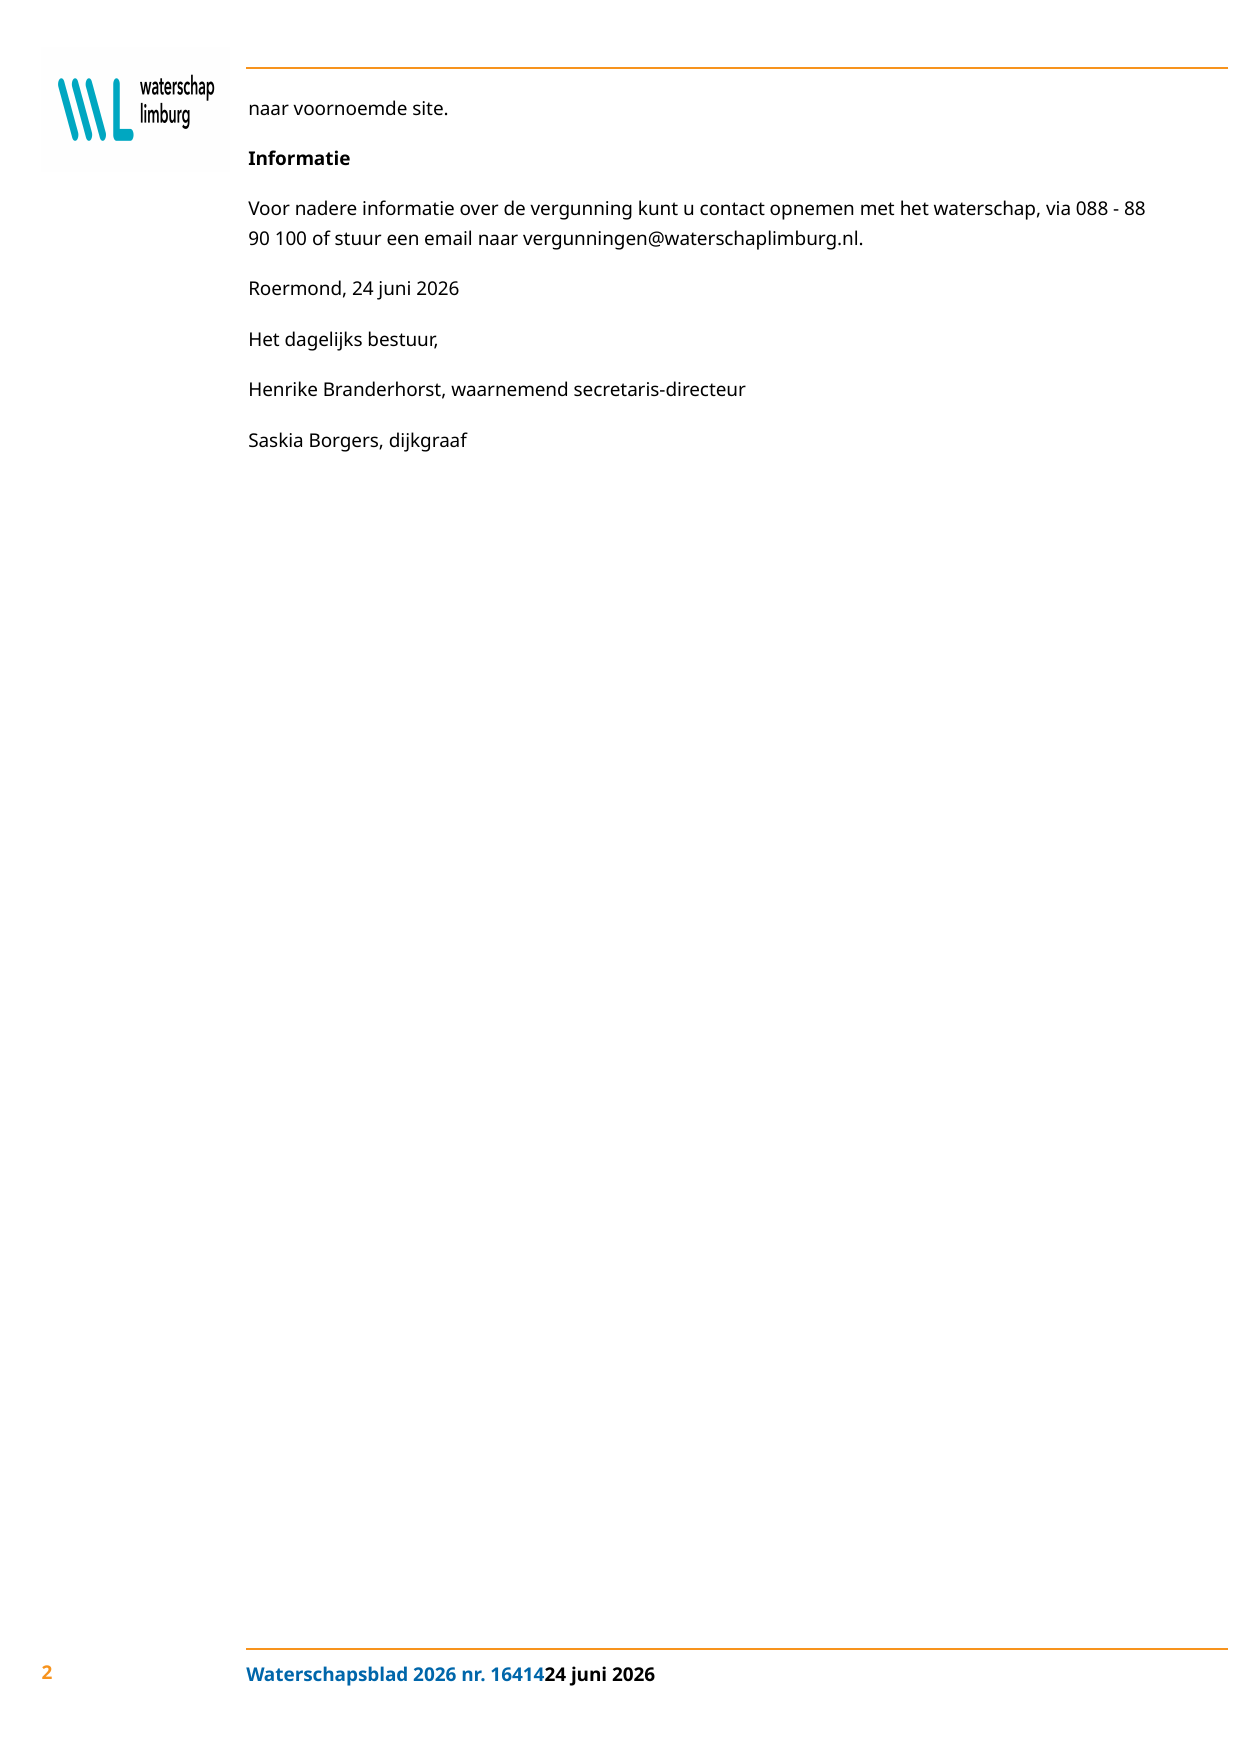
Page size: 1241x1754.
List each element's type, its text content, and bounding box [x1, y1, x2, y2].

text Saskia Borgers, dijkgraaf [248, 427, 1152, 453]
text Roermond, 24 juni 2026 [248, 276, 1152, 301]
picture [41, 47, 231, 172]
text naar voornoemde site. [248, 95, 1152, 121]
text Henrike Branderhorst, waarnemend secretaris-directeur [248, 376, 1152, 402]
text Het dagelijks bestuur, [248, 326, 1152, 352]
text Informatie [248, 145, 1152, 171]
text Voor nadere informatie over de vergunning kunt u contact opnemen met het waterschap, via 088 - 88 90 100 of stuur een email naar vergunningen@waterschaplimburg.nl. [248, 196, 1152, 251]
